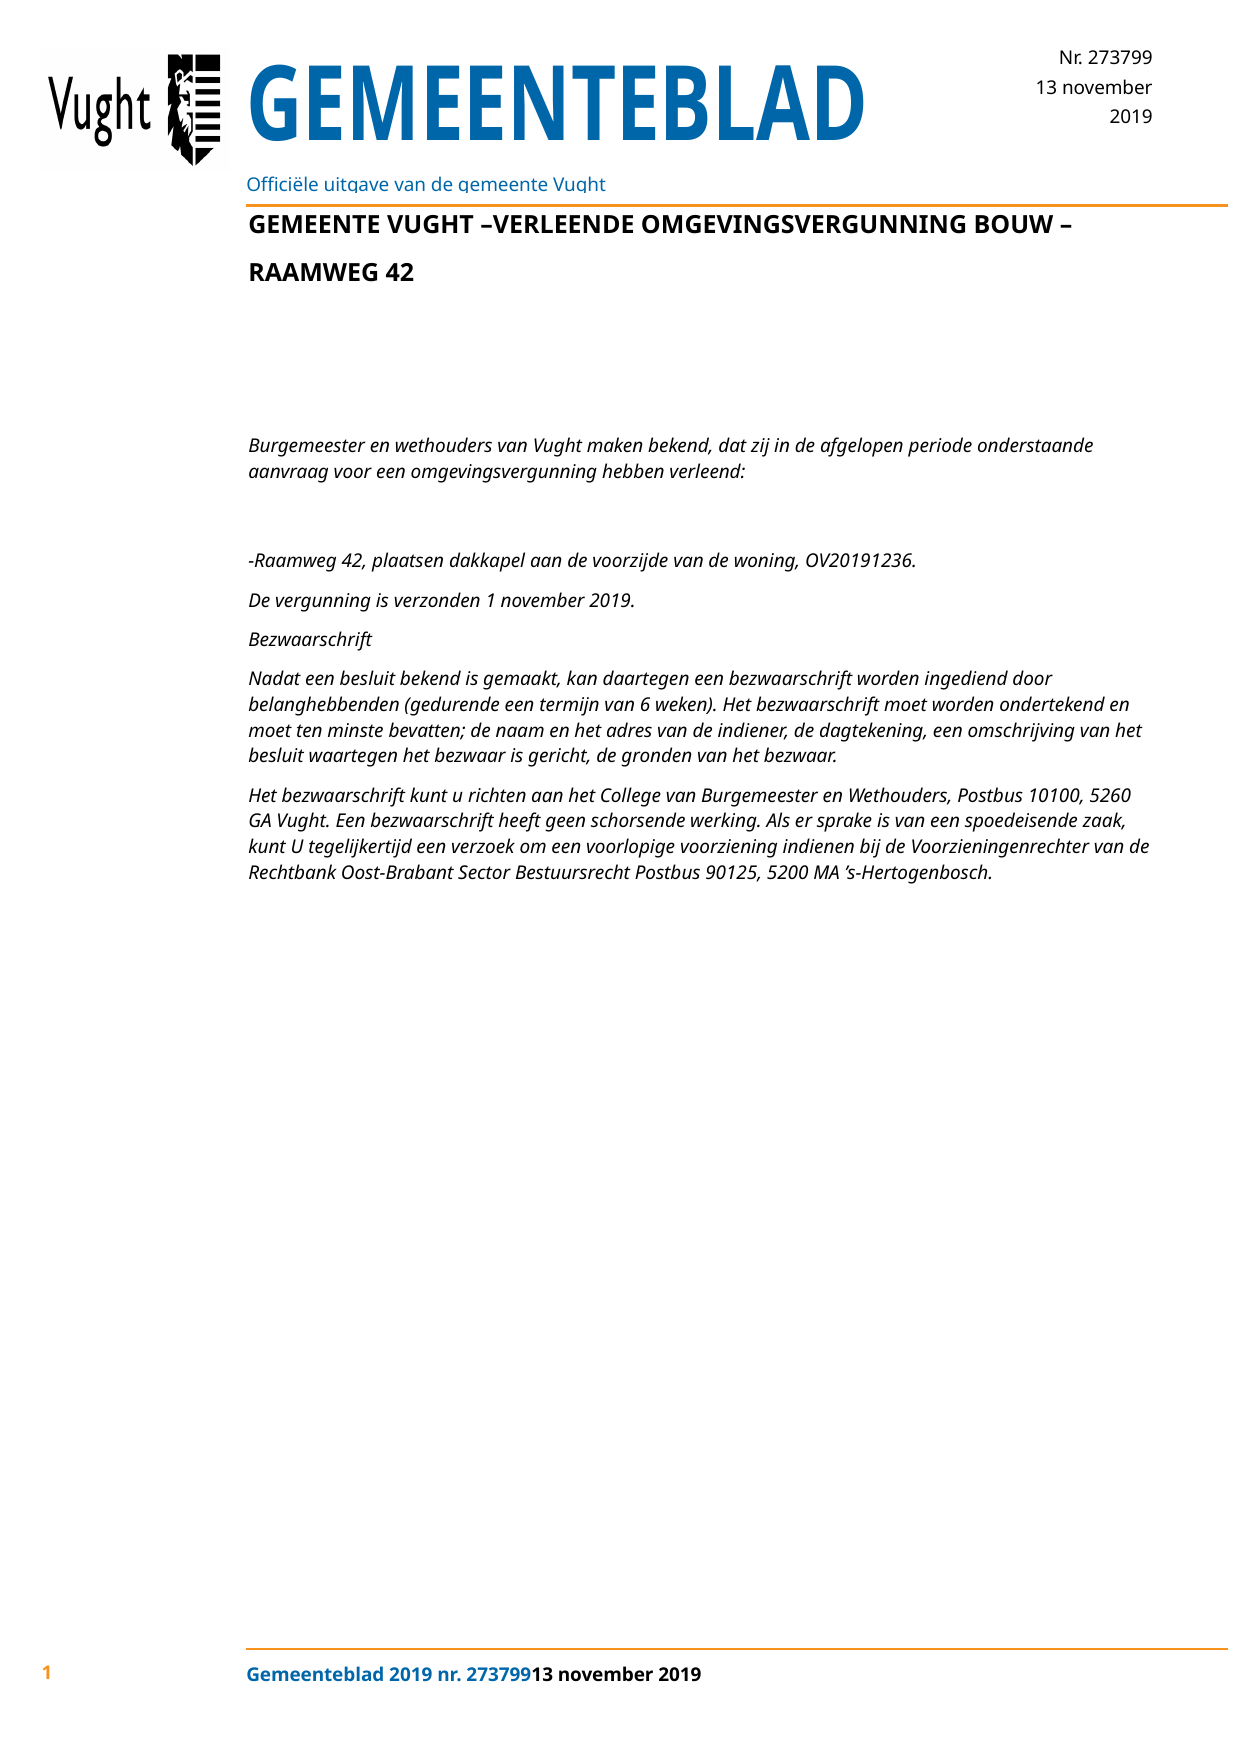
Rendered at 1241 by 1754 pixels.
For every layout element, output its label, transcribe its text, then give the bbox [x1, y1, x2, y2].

text Nadat een besluit bekend is gemaakt, kan daartegen een bezwaarschrift worden ingediend door belanghebbenden (gedurende een termijn van 6 weken). Het bezwaarschrift moet worden ondertekend en moet ten minste bevatten; de naam en het adres van de indiener, de dagtekening, een omschrijving van het besluit waartegen het bezwaar is gericht, de gronden van het bezwaar. [248, 666, 1152, 768]
text GEMEENTE VUGHT –VERLEENDE OMGEVINGSVERGUNNING BOUW – RAAMWEG 42 [248, 207, 1152, 288]
text De vergunning is verzonden 1 november 2019. [248, 587, 1152, 613]
picture [41, 47, 231, 172]
text -Raamweg 42, plaatsen dakkapel aan de voorzijde van de woning, OV20191236. [248, 548, 1152, 573]
text Het bezwaarschrift kunt u richten aan het College van Burgemeester en Wethouders, Postbus 10100, 5260 GA Vught. Een bezwaarschrift heeft geen schorsende werking. Als er sprake is van een spoedeisende zaak, kunt U tegelijkertijd een verzoek om een voorlopige voorziening indienen bij de Voorzieningenrechter van de Rechtbank Oost-Brabant Sector Bestuursrecht Postbus 90125, 5200 MA ’s-Hertogenbosch. [248, 782, 1152, 885]
text Burgemeester en wethouders van Vught maken bekend, dat zij in de afgelopen periode onderstaande aanvraag voor een omgevingsvergunning hebben verleend: [248, 432, 1152, 484]
text Bezwaarschrift [248, 626, 1152, 652]
